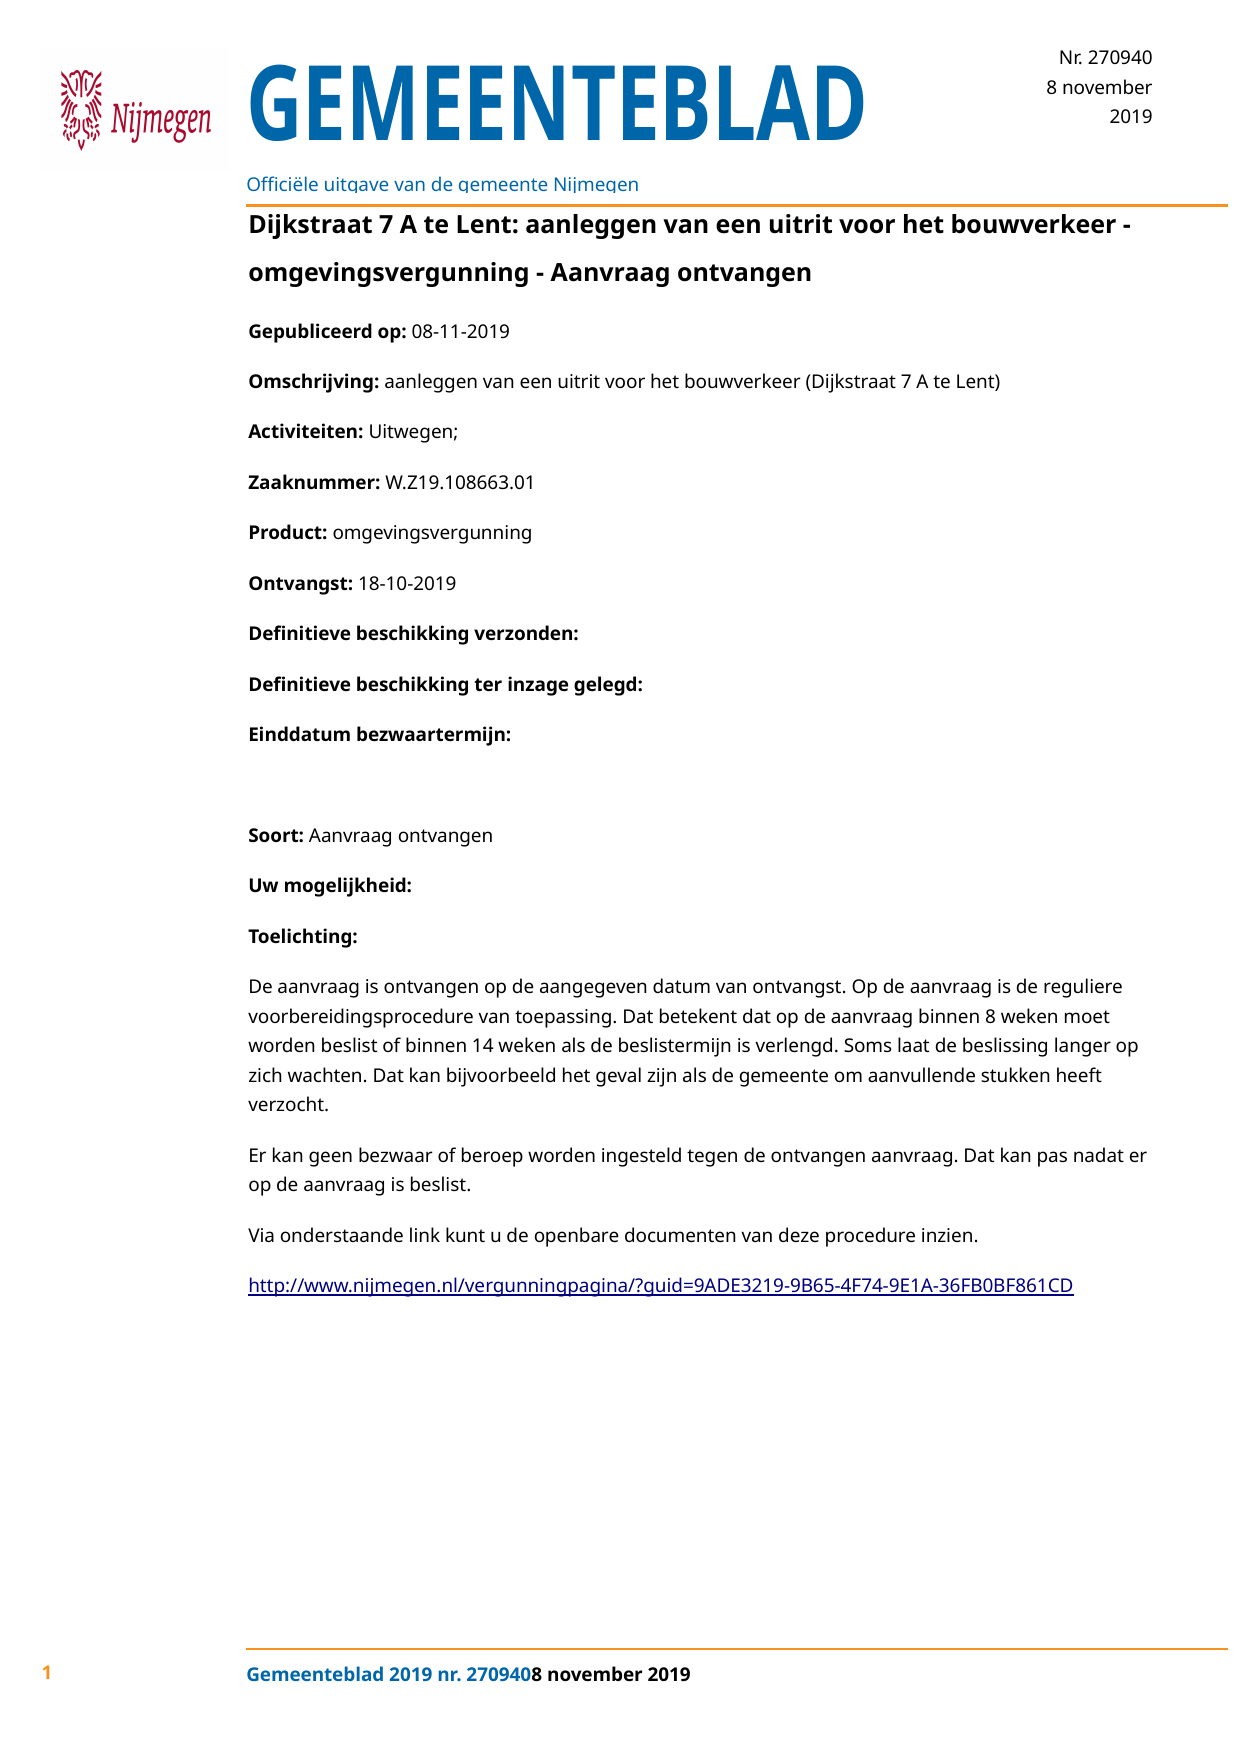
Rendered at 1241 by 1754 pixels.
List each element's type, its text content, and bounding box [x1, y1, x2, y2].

text Er kan geen bezwaar of beroep worden ingesteld tegen de ontvangen aanvraag. Dat kan pas nadat er op de aanvraag is beslist. [248, 1142, 1152, 1197]
text Uw mogelijkheid: [248, 872, 1152, 898]
text Definitieve beschikking ter inzage gelegd: [248, 671, 1152, 697]
text Einddatum bezwaartermijn: [248, 721, 1152, 747]
text Definitieve beschikking verzonden: [248, 620, 1152, 646]
text Product: omgevingsvergunning [248, 519, 1152, 545]
text Omschrijving: aanleggen van een uitrit voor het bouwverkeer (Dijkstraat 7 A te Lent) [248, 368, 1152, 394]
text Gepubliceerd op: 08-11-2019 [248, 318, 1152, 344]
text http://www.nijmegen.nl/vergunningpagina/?guid=9ADE3219-9B65-4F74-9E1A-36FB0BF861CD [248, 1272, 1152, 1298]
text Zaaknummer: W.Z19.108663.01 [248, 469, 1152, 495]
text Dijkstraat 7 A te Lent: aanleggen van een uitrit voor het bouwverkeer - omgevingsvergunning - Aanvraag ontvangen [248, 207, 1152, 288]
text Soort: Aanvraag ontvangen [248, 822, 1152, 848]
text Via onderstaande link kunt u de openbare documenten van deze procedure inzien. [248, 1222, 1152, 1248]
text Activiteiten: Uitwegen; [248, 419, 1152, 444]
text De aanvraag is ontvangen op de aangegeven datum van ontvangst. Op de aanvraag is de reguliere voorbereidingsprocedure van toepassing. Dat betekent dat op de aanvraag binnen 8 weken moet worden beslist of binnen 14 weken als de beslistermijn is verlengd. Soms laat de beslissing langer op zich wachten. Dat kan bijvoorbeeld het geval zijn als de gemeente om aanvullende stukken heeft verzocht. [248, 973, 1152, 1117]
picture [41, 47, 231, 172]
text Ontvangst: 18-10-2019 [248, 570, 1152, 596]
text Toelichting: [248, 923, 1152, 949]
